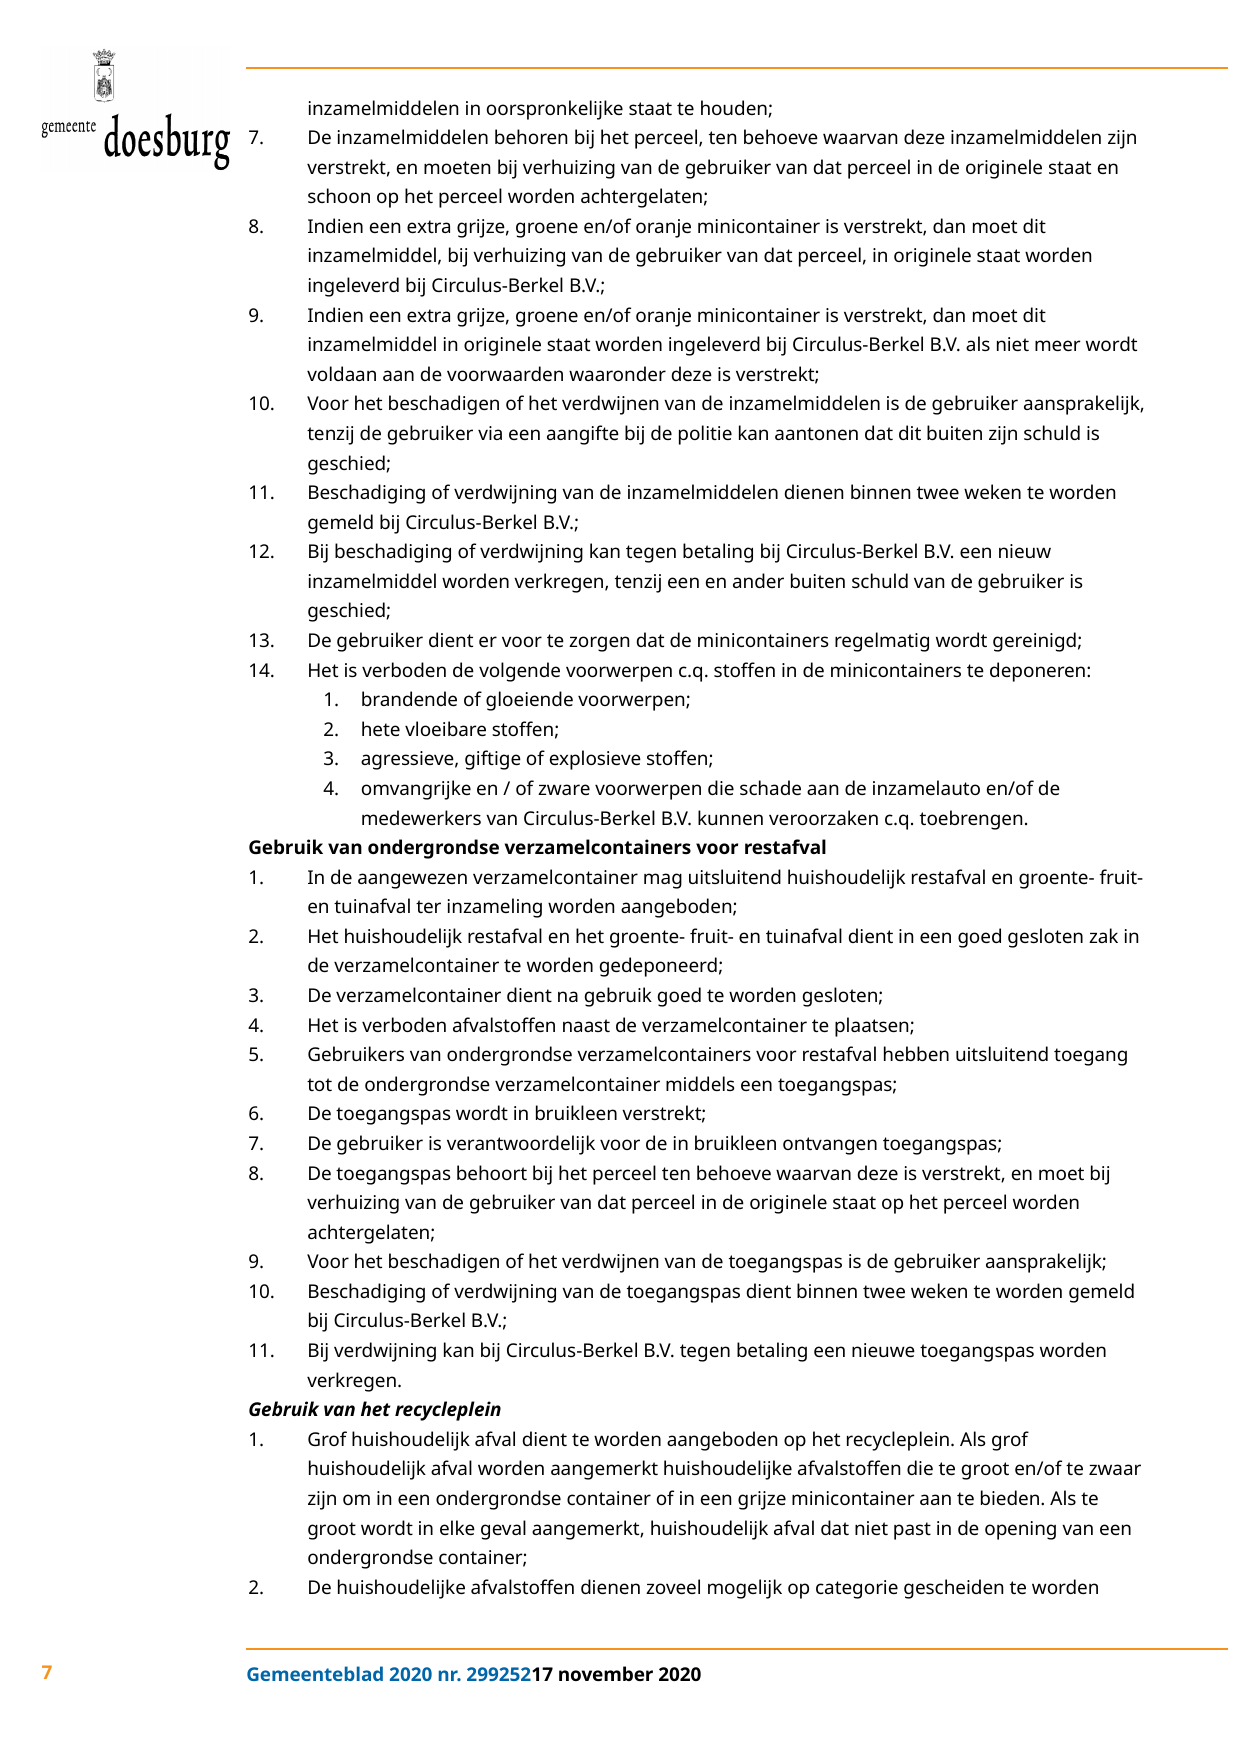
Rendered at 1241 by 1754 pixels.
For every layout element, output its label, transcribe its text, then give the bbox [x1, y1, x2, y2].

list Voor het beschadigen of het verdwijnen van de toegangspas is de gebruiker aansprakelijk; [248, 1248, 1152, 1274]
list De toegangspas behoort bij het perceel ten behoeve waarvan deze is verstrekt, en moet bij verhuizing van de gebruiker van dat perceel in de originele staat op het perceel worden achtergelaten; [248, 1160, 1152, 1245]
list Gebruikers van ondergrondse verzamelcontainers voor restafval hebben uitsluitend toegang tot de ondergrondse verzamelcontainer middels een toegangspas; [248, 1041, 1152, 1097]
list Bij beschadiging of verdwijning kan tegen betaling bij Circulus-Berkel B.V. een nieuw inzamelmiddel worden verkregen, tenzij een en ander buiten schuld van de gebruiker is geschied; [248, 538, 1152, 623]
list Grof huishoudelijk afval dient te worden aangeboden op het recycleplein. Als grof huishoudelijk afval worden aangemerkt huishoudelijke afvalstoffen die te groot en/of te zwaar zijn om in een ondergrondse container of in een grijze minicontainer aan te bieden. Als te groot wordt in elke geval aangemerkt, huishoudelijk afval dat niet past in de opening van een ondergrondse container; [248, 1426, 1152, 1570]
list Bij verdwijning kan bij Circulus-Berkel B.V. tegen betaling een nieuwe toegangspas worden verkregen. [248, 1337, 1152, 1393]
list brandende of gloeiende voorwerpen; [323, 686, 1152, 712]
list Het is verboden de volgende voorwerpen c.q. stoffen in de minicontainers te deponeren: [248, 657, 1152, 683]
list Het is verboden afvalstoffen naast de verzamelcontainer te plaatsen; [248, 1012, 1152, 1038]
list Indien een extra grijze, groene en/of oranje minicontainer is verstrekt, dan moet dit inzamelmiddel in originele staat worden ingeleverd bij Circulus-Berkel B.V. als niet meer wordt voldaan aan de voorwaarden waaronder deze is verstrekt; [248, 302, 1152, 387]
list Voor het beschadigen of het verdwijnen van de inzamelmiddelen is de gebruiker aansprakelijk, tenzij de gebruiker via een aangifte bij de politie kan aantonen dat dit buiten zijn schuld is geschied; [248, 391, 1152, 476]
list De gebruiker dient er voor te zorgen dat de minicontainers regelmatig wordt gereinigd; [248, 627, 1152, 653]
list omvangrijke en / of zware voorwerpen die schade aan de inzamelauto en/of de medewerkers van Circulus-Berkel B.V. kunnen veroorzaken c.q. toebrengen. [323, 775, 1152, 831]
list De verzamelcontainer dient na gebruik goed te worden gesloten; [248, 982, 1152, 1008]
list De huishoudelijke afvalstoffen dienen zoveel mogelijk op categorie gescheiden te worden [248, 1574, 1152, 1600]
list Beschadiging of verdwijning van de toegangspas dient binnen twee weken te worden gemeld bij Circulus-Berkel B.V.; [248, 1278, 1152, 1333]
text Gebruik van ondergrondse verzamelcontainers voor restafval [248, 834, 1152, 860]
list Het huishoudelijk restafval en het groente- fruit- en tuinafval dient in een goed gesloten zak in de verzamelcontainer te worden gedeponeerd; [248, 923, 1152, 978]
list Indien een extra grijze, groene en/of oranje minicontainer is verstrekt, dan moet dit inzamelmiddel, bij verhuizing van de gebruiker van dat perceel, in originele staat worden ingeleverd bij Circulus-Berkel B.V.; [248, 213, 1152, 298]
list De inzamelmiddelen behoren bij het perceel, ten behoeve waarvan deze inzamelmiddelen zijn verstrekt, en moeten bij verhuizing van de gebruiker van dat perceel in de originele staat en schoon op het perceel worden achtergelaten; [248, 124, 1152, 209]
list De gebruiker is verantwoordelijk voor de in bruikleen ontvangen toegangspas; [248, 1130, 1152, 1156]
text Gebruik van het recycleplein [248, 1396, 1152, 1422]
list De toegangspas wordt in bruikleen verstrekt; [248, 1101, 1152, 1126]
list inzamelmiddelen in oorspronkelijke staat te houden; [248, 95, 1152, 121]
list agressieve, giftige of explosieve stoffen; [323, 746, 1152, 771]
list In de aangewezen verzamelcontainer mag uitsluitend huishoudelijk restafval en groente- fruit- en tuinafval ter inzameling worden aangeboden; [248, 864, 1152, 919]
picture [41, 47, 231, 172]
list Beschadiging of verdwijning van de inzamelmiddelen dienen binnen twee weken te worden gemeld bij Circulus-Berkel B.V.; [248, 479, 1152, 535]
list hete vloeibare stoffen; [323, 716, 1152, 742]
